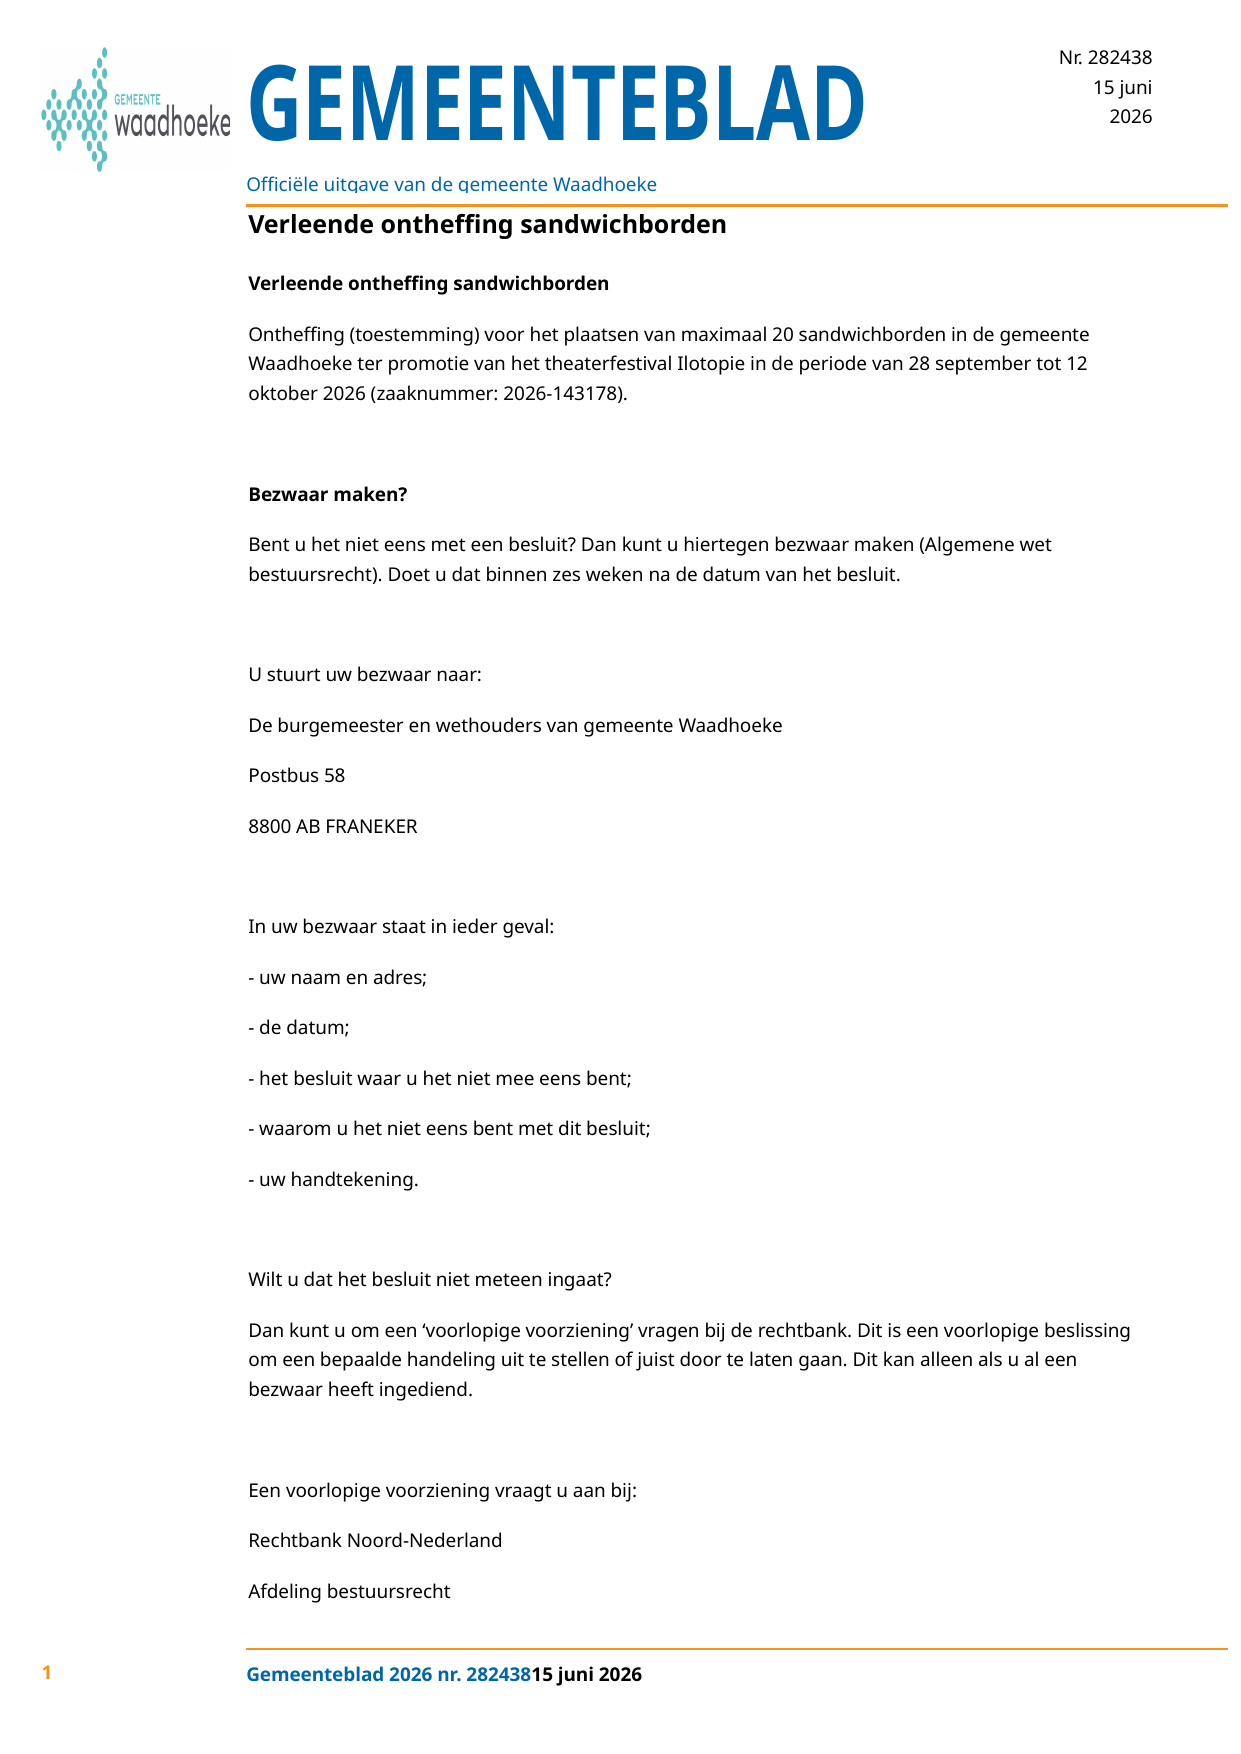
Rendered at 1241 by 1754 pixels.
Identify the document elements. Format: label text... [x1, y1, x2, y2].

text Bent u het niet eens met een besluit? Dan kunt u hiertegen bezwaar maken (Algemene wet bestuursrecht). Doet u dat binnen zes weken na de datum van het besluit. [248, 531, 1152, 586]
text In uw bezwaar staat in ieder geval: [248, 914, 1152, 939]
text - waarom u het niet eens bent met dit besluit; [248, 1115, 1152, 1141]
text Verleende ontheffing sandwichborden [248, 270, 1152, 296]
text De burgemeester en wethouders van gemeente Waadhoeke [248, 712, 1152, 738]
text Bezwaar maken? [248, 481, 1152, 506]
text Postbus 58 [248, 762, 1152, 788]
text Afdeling bestuursrecht [248, 1578, 1152, 1603]
text - het besluit waar u het niet mee eens bent; [248, 1065, 1152, 1091]
text - uw naam en adres; [248, 964, 1152, 990]
text Verleende ontheffing sandwichborden [248, 207, 1152, 241]
text Rechtbank Noord-Nederland [248, 1527, 1152, 1553]
text Wilt u dat het besluit niet meteen ingaat? [248, 1267, 1152, 1292]
text Dan kunt u om een ‘voorlopige voorziening’ vragen bij de rechtbank. Dit is een voorlopige beslissing om een bepaalde handeling uit te stellen of juist door te laten gaan. Dit kan alleen als u al een bezwaar heeft ingediend. [248, 1317, 1152, 1402]
text - de datum; [248, 1014, 1152, 1040]
text 8800 AB FRANEKER [248, 813, 1152, 838]
text U stuurt uw bezwaar naar: [248, 662, 1152, 687]
text Een voorlopige voorziening vraagt u aan bij: [248, 1477, 1152, 1503]
text - uw handtekening. [248, 1166, 1152, 1191]
picture [41, 47, 231, 172]
text Ontheffing (toestemming) voor het plaatsen van maximaal 20 sandwichborden in de gemeente Waadhoeke ter promotie van het theaterfestival Ilotopie in de periode van 28 september tot 12 oktober 2026 (zaaknummer: 2026-143178). [248, 321, 1152, 406]
